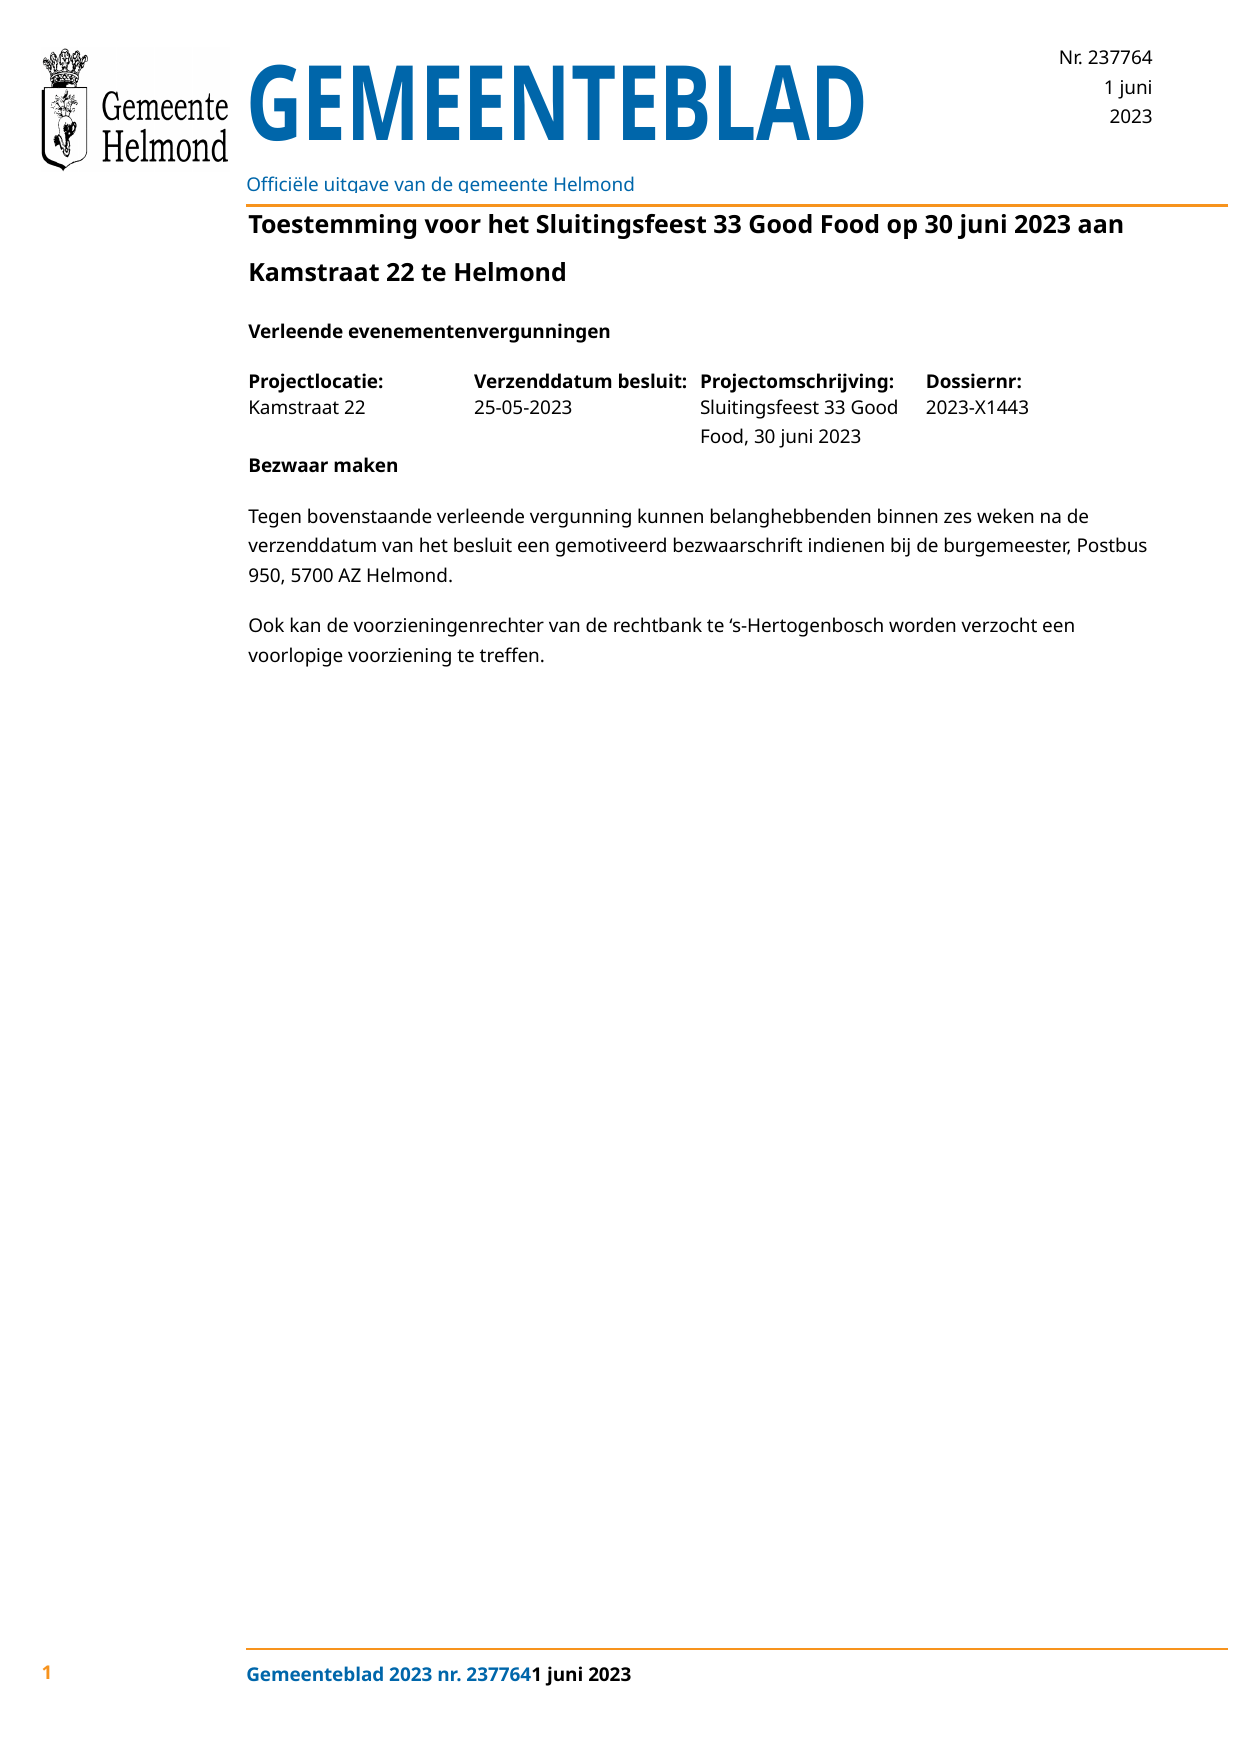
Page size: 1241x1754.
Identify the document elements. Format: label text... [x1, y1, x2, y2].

text Toestemming voor het Sluitingsfeest 33 Good Food op 30 juni 2023 aan Kamstraat 22 te Helmond [248, 207, 1152, 288]
table_cell Kamstraat 22 [248, 394, 474, 449]
text Ook kan de voorzieningenrechter van de rechtbank te ‘s-Hertogenbosch worden verzocht een voorlopige voorziening te treffen. [248, 613, 1152, 668]
table_cell 2023-X1443 [926, 394, 1152, 449]
table_header Projectlocatie: [248, 369, 474, 394]
text Tegen bovenstaande verleende vergunning kunnen belanghebbenden binnen zes weken na de verzenddatum van het besluit een gemotiveerd bezwaarschrift indienen bij de burgemeester, Postbus 950, 5700 AZ Helmond. [248, 503, 1152, 588]
table_header Projectomschrijving: [700, 369, 926, 394]
text Verleende evenementenvergunningen [248, 318, 1152, 344]
table_header Verzenddatum besluit: [474, 369, 700, 394]
table_cell Sluitingsfeest 33 Good Food, 30 juni 2023 [700, 394, 926, 449]
table_header Dossiernr: [926, 369, 1152, 394]
table_cell 25-05-2023 [474, 394, 700, 449]
picture [41, 47, 231, 172]
text Bezwaar maken [248, 453, 1152, 478]
